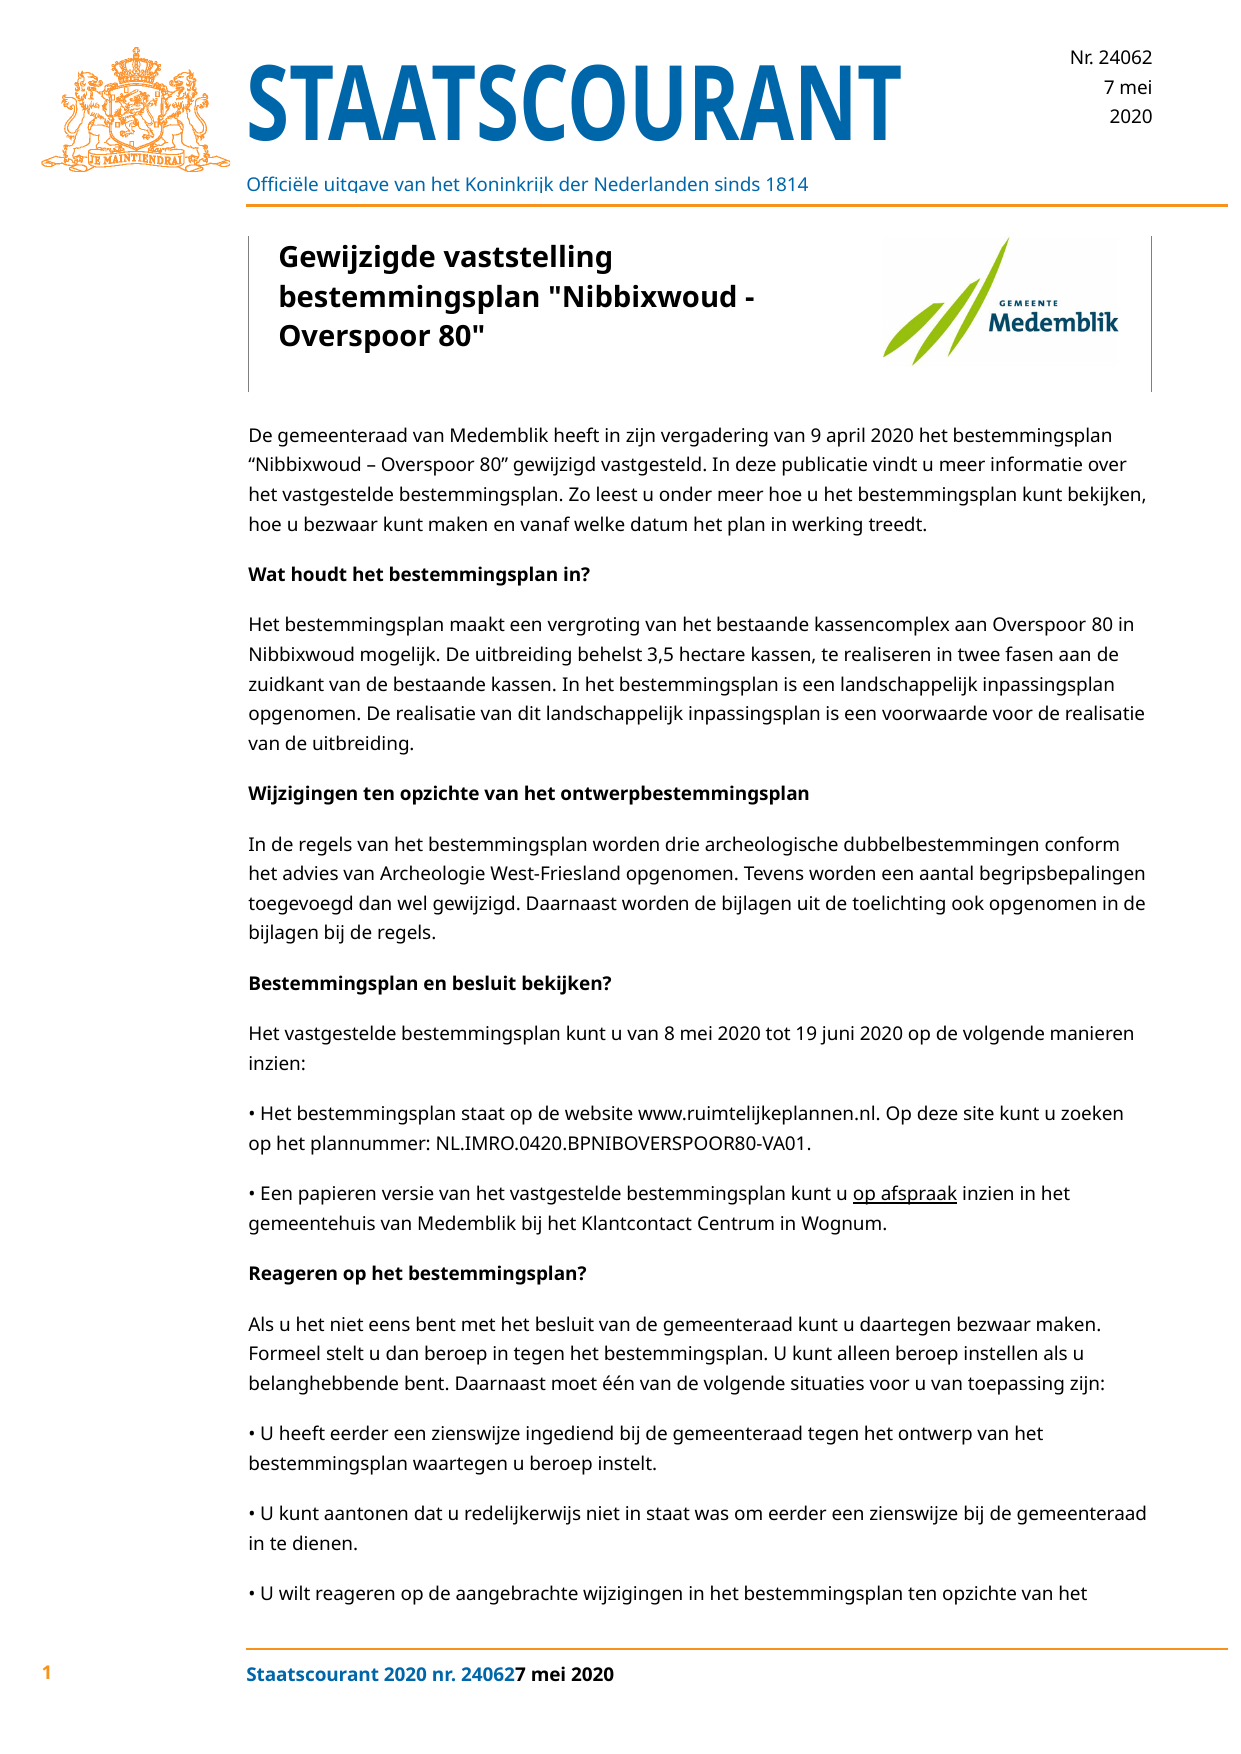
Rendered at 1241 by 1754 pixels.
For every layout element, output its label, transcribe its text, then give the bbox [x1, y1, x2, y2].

text • Het bestemmingsplan staat op de website www.ruimtelijkeplannen.nl. Op deze site kunt u zoeken op het plannummer: NL.IMRO.0420.BPNIBOVERSPOOR80-VA01. [248, 1100, 1152, 1156]
text De gemeenteraad van Medemblik heeft in zijn vergadering van 9 april 2020 het bestemmingsplan “Nibbixwoud – Overspoor 80” gewijzigd vastgesteld. In deze publicatie vindt u meer informatie over het vastgestelde bestemmingsplan. Zo leest u onder meer hoe u het bestemmingsplan kunt bekijken, hoe u bezwaar kunt maken en vanaf welke datum het plan in werking treedt. [248, 422, 1152, 536]
text • U wilt reageren op de aangebrachte wijzigingen in het bestemmingsplan ten opzichte van het [248, 1580, 1152, 1606]
text Het vastgestelde bestemmingsplan kunt u van 8 mei 2020 tot 19 juni 2020 op de volgende manieren inzien: [248, 1020, 1152, 1076]
text Als u het niet eens bent met het besluit van de gemeenteraad kunt u daartegen bezwaar maken. Formeel stelt u dan beroep in tegen het bestemmingsplan. U kunt alleen beroep instellen als u belanghebbende bent. Daarnaast moet één van de volgende situaties voor u van toepassing zijn: [248, 1311, 1152, 1396]
text Bestemmingsplan en besluit bekijken? [248, 970, 1152, 996]
table_header [850, 236, 1151, 392]
text Het bestemmingsplan maakt een vergroting van het bestaande kassencomplex aan Overspoor 80 in Nibbixwoud mogelijk. De uitbreiding behelst 3,5 hectare kassen, te realiseren in twee fasen aan de zuidkant van de bestaande kassen. In het bestemmingsplan is een landschappelijk inpassingsplan opgenomen. De realisatie van dit landschappelijk inpassingsplan is een voorwaarde voor de realisatie van de uitbreiding. [248, 612, 1152, 756]
text Wijzigingen ten opzichte van het ontwerpbestemmingsplan [248, 780, 1152, 806]
text • U kunt aantonen dat u redelijkerwijs niet in staat was om eerder een zienswijze bij de gemeenteraad in te dienen. [248, 1500, 1152, 1556]
picture [41, 47, 231, 172]
picture [882, 236, 1119, 367]
text • U heeft eerder een zienswijze ingediend bij de gemeenteraad tegen het ontwerp van het bestemmingsplan waartegen u beroep instelt. [248, 1420, 1152, 1476]
text In de regels van het bestemmingsplan worden drie archeologische dubbelbestemmingen conform het advies van Archeologie West-Friesland opgenomen. Tevens worden een aantal begripsbepalingen toegevoegd dan wel gewijzigd. Daarnaast worden de bijlagen uit de toelichting ook opgenomen in de bijlagen bij de regels. [248, 831, 1152, 945]
text Wat houdt het bestemmingsplan in? [248, 561, 1152, 587]
table_header Gewijzigde vaststelling bestemmingsplan "Nibbixwoud - Overspoor 80" [249, 236, 850, 392]
text Reageren op het bestemmingsplan? [248, 1260, 1152, 1286]
text • Een papieren versie van het vastgestelde bestemmingsplan kunt u op afspraak inzien in het gemeentehuis van Medemblik bij het Klantcontact Centrum in Wognum. [248, 1180, 1152, 1236]
